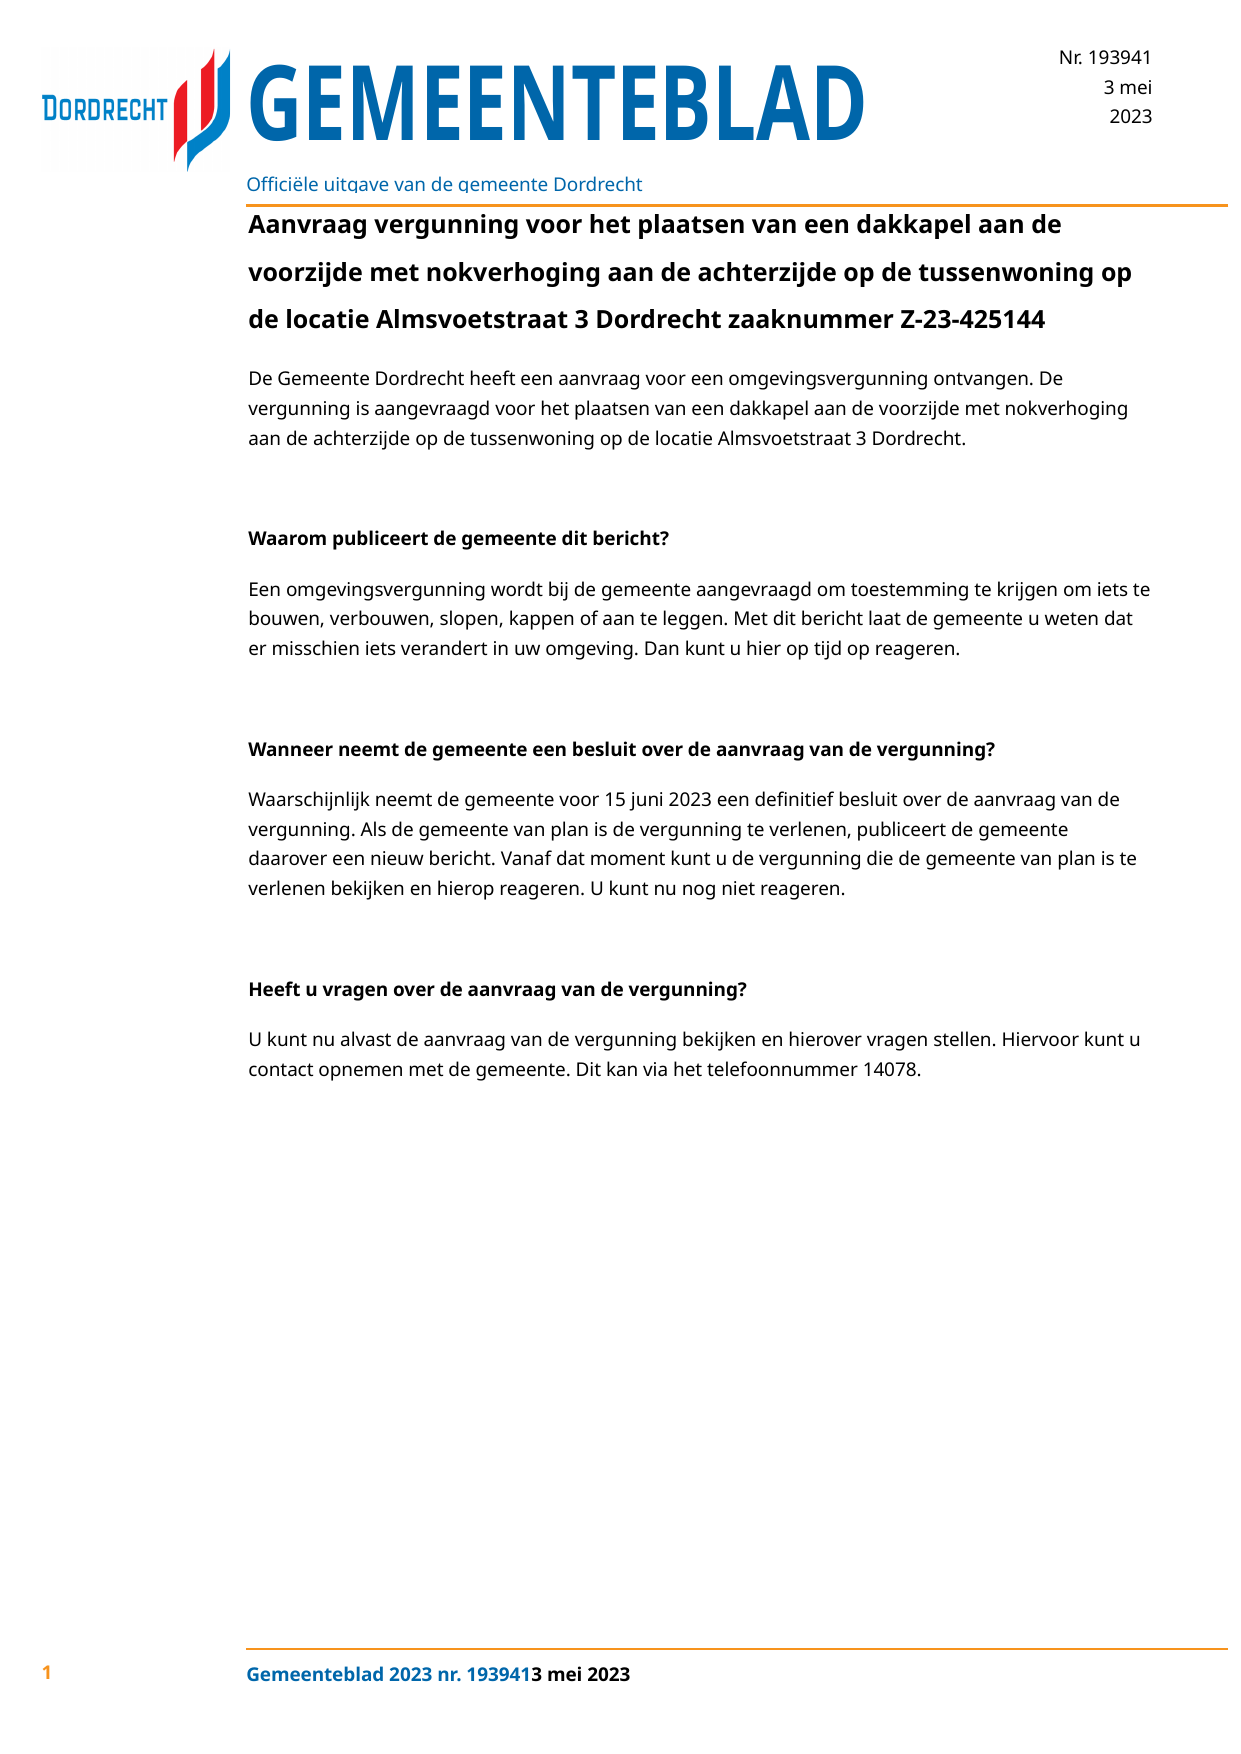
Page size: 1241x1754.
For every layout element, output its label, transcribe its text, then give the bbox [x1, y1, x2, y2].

text Waarom publiceert de gemeente dit bericht? [248, 526, 1152, 551]
text U kunt nu alvast de aanvraag van de vergunning bekijken en hierover vragen stellen. Hiervoor kunt u contact opnemen met de gemeente. Dit kan via het telefoonnummer 14078. [248, 1026, 1152, 1082]
text Aanvraag vergunning voor het plaatsen van een dakkapel aan de voorzijde met nokverhoging aan de achterzijde op de tussenwoning op de locatie Almsvoetstraat 3 Dordrecht zaaknummer Z-23-425144 [248, 207, 1152, 336]
text Waarschijnlijk neemt de gemeente voor 15 juni 2023 een definitief besluit over de aanvraag van de vergunning. Als de gemeente van plan is de vergunning te verlenen, publiceert de gemeente daarover een nieuw bericht. Vanaf dat moment kunt u de vergunning die de gemeente van plan is te verlenen bekijken en hierop reageren. U kunt nu nog niet reageren. [248, 786, 1152, 901]
text Een omgevingsvergunning wordt bij de gemeente aangevraagd om toestemming te krijgen om iets te bouwen, verbouwen, slopen, kappen of aan te leggen. Met dit bericht laat de gemeente u weten dat er misschien iets verandert in uw omgeving. Dan kunt u hier op tijd op reageren. [248, 576, 1152, 661]
text De Gemeente Dordrecht heeft een aanvraag voor een omgevingsvergunning ontvangen. De vergunning is aangevraagd voor het plaatsen van een dakkapel aan de voorzijde met nokverhoging aan de achterzijde op de tussenwoning op de locatie Almsvoetstraat 3 Dordrecht. [248, 366, 1152, 450]
text Wanneer neemt de gemeente een besluit over de aanvraag van de vergunning? [248, 736, 1152, 762]
picture [41, 47, 231, 172]
text Heeft u vragen over de aanvraag van de vergunning? [248, 976, 1152, 1002]
